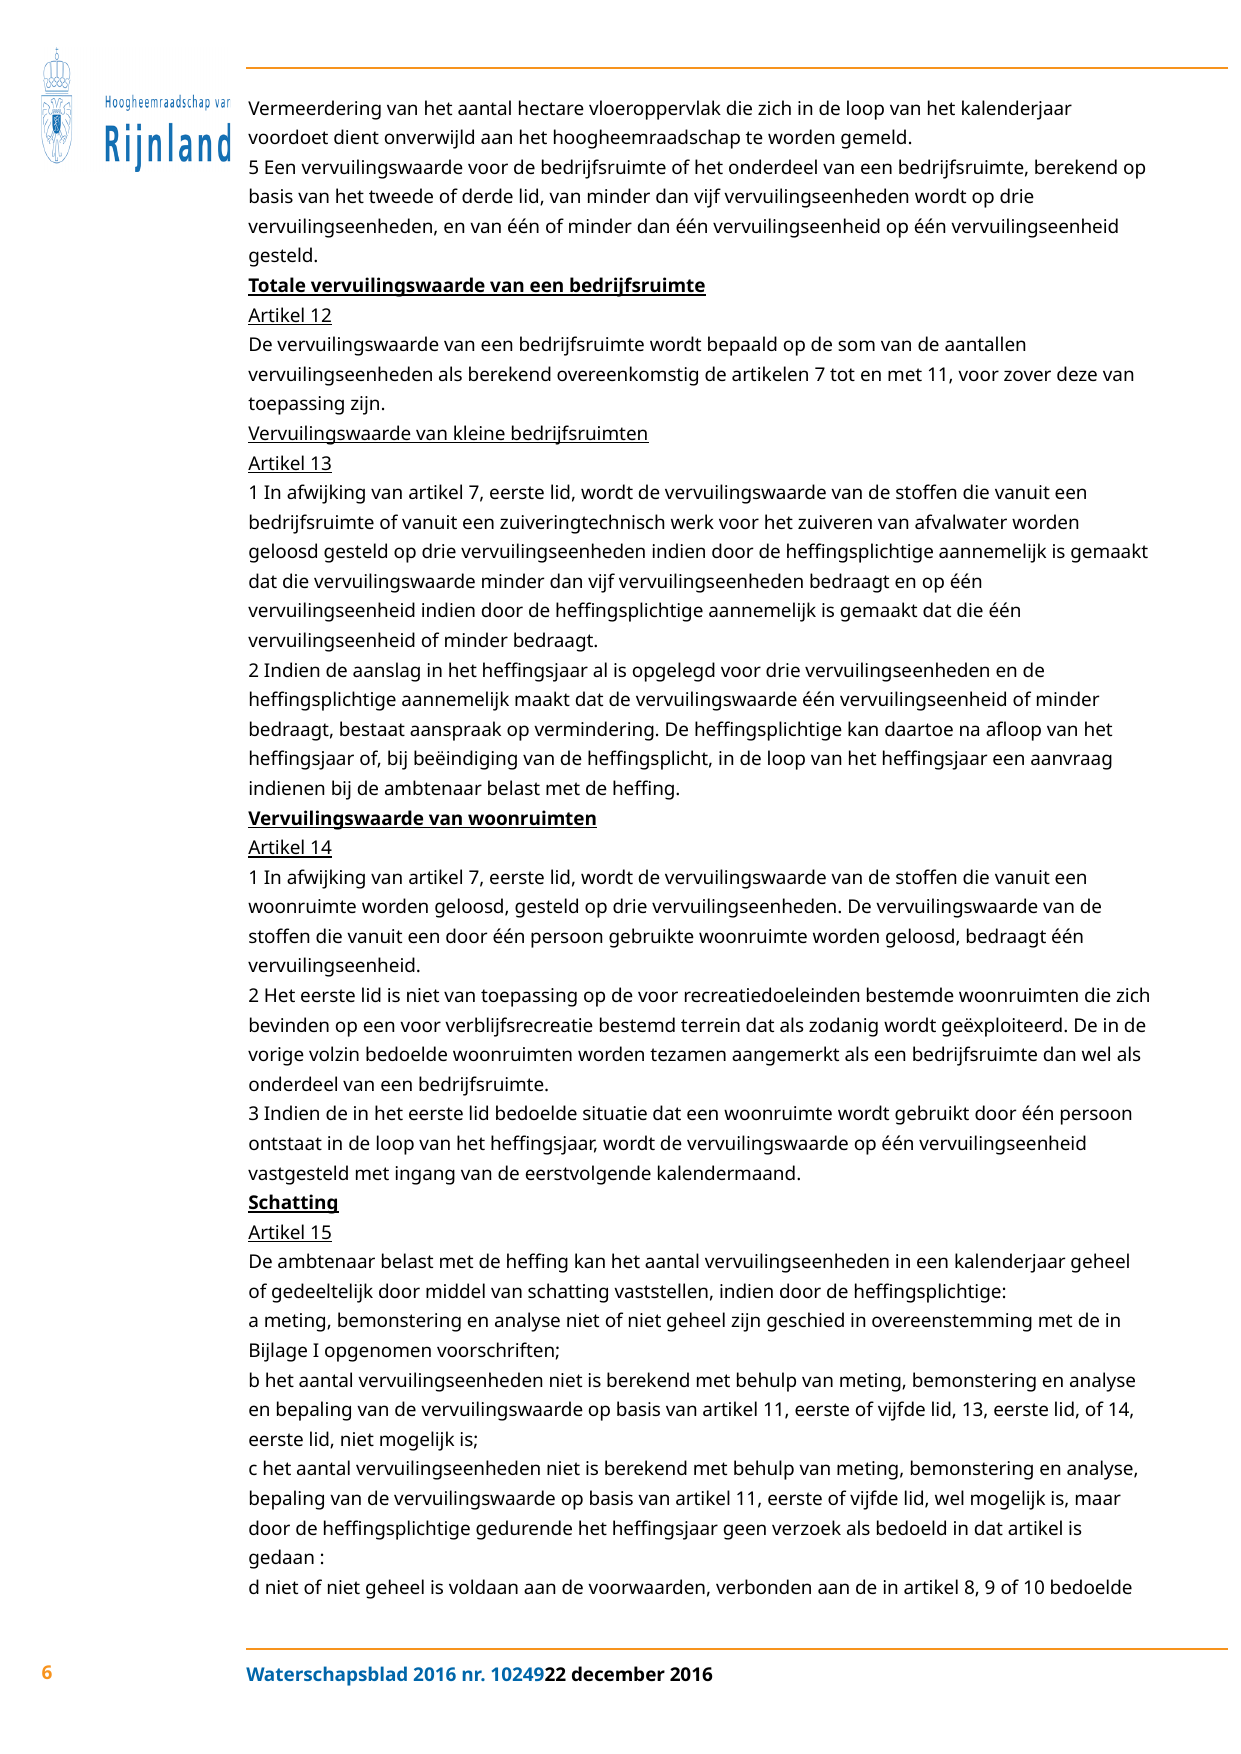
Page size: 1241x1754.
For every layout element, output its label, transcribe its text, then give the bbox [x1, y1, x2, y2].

text Totale vervuilingswaarde van een bedrijfsruimte [248, 272, 1152, 298]
text Artikel 14 [248, 834, 1152, 860]
text De ambtenaar belast met de heffing kan het aantal vervuilingseenheden in een kalenderjaar geheel of gedeeltelijk door middel van schatting vaststellen, indien door de heffingsplichtige: [248, 1248, 1152, 1304]
text Vervuilingswaarde van woonruimten [248, 805, 1152, 831]
text De vervuilingswaarde van een bedrijfsruimte wordt bepaald op de som van de aantallen vervuilingseenheden als berekend overeenkomstig de artikelen 7 tot en met 11, voor zover deze van toepassing zijn. [248, 331, 1152, 416]
text b het aantal vervuilingseenheden niet is berekend met behulp van meting, bemonstering en analyse en bepaling van de vervuilingswaarde op basis van artikel 11, eerste of vijfde lid, 13, eerste lid, of 14, eerste lid, niet mogelijk is; [248, 1367, 1152, 1452]
text Vervuilingswaarde van kleine bedrijfsruimten [248, 420, 1152, 446]
text Schatting [248, 1189, 1152, 1215]
text d niet of niet geheel is voldaan aan de voorwaarden, verbonden aan de in artikel 8, 9 of 10 bedoelde [248, 1574, 1152, 1600]
text 1 In afwijking van artikel 7, eerste lid, wordt de vervuilingswaarde van de stoffen die vanuit een bedrijfsruimte of vanuit een zuiveringtechnisch werk voor het zuiveren van afvalwater worden geloosd gesteld op drie vervuilingseenheden indien door de heffingsplichtige aannemelijk is gemaakt dat die vervuilingswaarde minder dan vijf vervuilingseenheden bedraagt en op één vervuilingseenheid indien door de heffingsplichtige aannemelijk is gemaakt dat die één vervuilingseenheid of minder bedraagt. [248, 479, 1152, 653]
picture [41, 47, 231, 172]
text 5 Een vervuilingswaarde voor de bedrijfsruimte of het onderdeel van een bedrijfsruimte, berekend op basis van het tweede of derde lid, van minder dan vijf vervuilingseenheden wordt op drie vervuilingseenheden, en van één of minder dan één vervuilingseenheid op één vervuilingseenheid gesteld. [248, 154, 1152, 268]
text Artikel 12 [248, 302, 1152, 328]
text 2 Het eerste lid is niet van toepassing op de voor recreatiedoeleinden bestemde woonruimten die zich bevinden op een voor verblijfsrecreatie bestemd terrein dat als zodanig wordt geëxploiteerd. De in de vorige volzin bedoelde woonruimten worden tezamen aangemerkt als een bedrijfsruimte dan wel als onderdeel van een bedrijfsruimte. [248, 982, 1152, 1097]
text Artikel 15 [248, 1219, 1152, 1245]
text Artikel 13 [248, 450, 1152, 476]
text Vermeerdering van het aantal hectare vloeroppervlak die zich in de loop van het kalenderjaar voordoet dient onverwijld aan het hoogheemraadschap te worden gemeld. [248, 95, 1152, 150]
text a meting, bemonstering en analyse niet of niet geheel zijn geschied in overeenstemming met de in Bijlage I opgenomen voorschriften; [248, 1308, 1152, 1363]
text 3 Indien de in het eerste lid bedoelde situatie dat een woonruimte wordt gebruikt door één persoon ontstaat in de loop van het heffingsjaar, wordt de vervuilingswaarde op één vervuilingseenheid vastgesteld met ingang van de eerstvolgende kalendermaand. [248, 1101, 1152, 1186]
text c het aantal vervuilingseenheden niet is berekend met behulp van meting, bemonstering en analyse, bepaling van de vervuilingswaarde op basis van artikel 11, eerste of vijfde lid, wel mogelijk is, maar door de heffingsplichtige gedurende het heffingsjaar geen verzoek als bedoeld in dat artikel is gedaan : [248, 1456, 1152, 1570]
text 1 In afwijking van artikel 7, eerste lid, wordt de vervuilingswaarde van de stoffen die vanuit een woonruimte worden geloosd, gesteld op drie vervuilingseenheden. De vervuilingswaarde van de stoffen die vanuit een door één persoon gebruikte woonruimte worden geloosd, bedraagt één vervuilingseenheid. [248, 864, 1152, 978]
text 2 Indien de aanslag in het heffingsjaar al is opgelegd voor drie vervuilingseenheden en de heffingsplichtige aannemelijk maakt dat de vervuilingswaarde één vervuilingseenheid of minder bedraagt, bestaat aanspraak op vermindering. De heffingsplichtige kan daartoe na afloop van het heffingsjaar of, bij beëindiging van de heffingsplicht, in de loop van het heffingsjaar een aanvraag indienen bij de ambtenaar belast met de heffing. [248, 657, 1152, 801]
